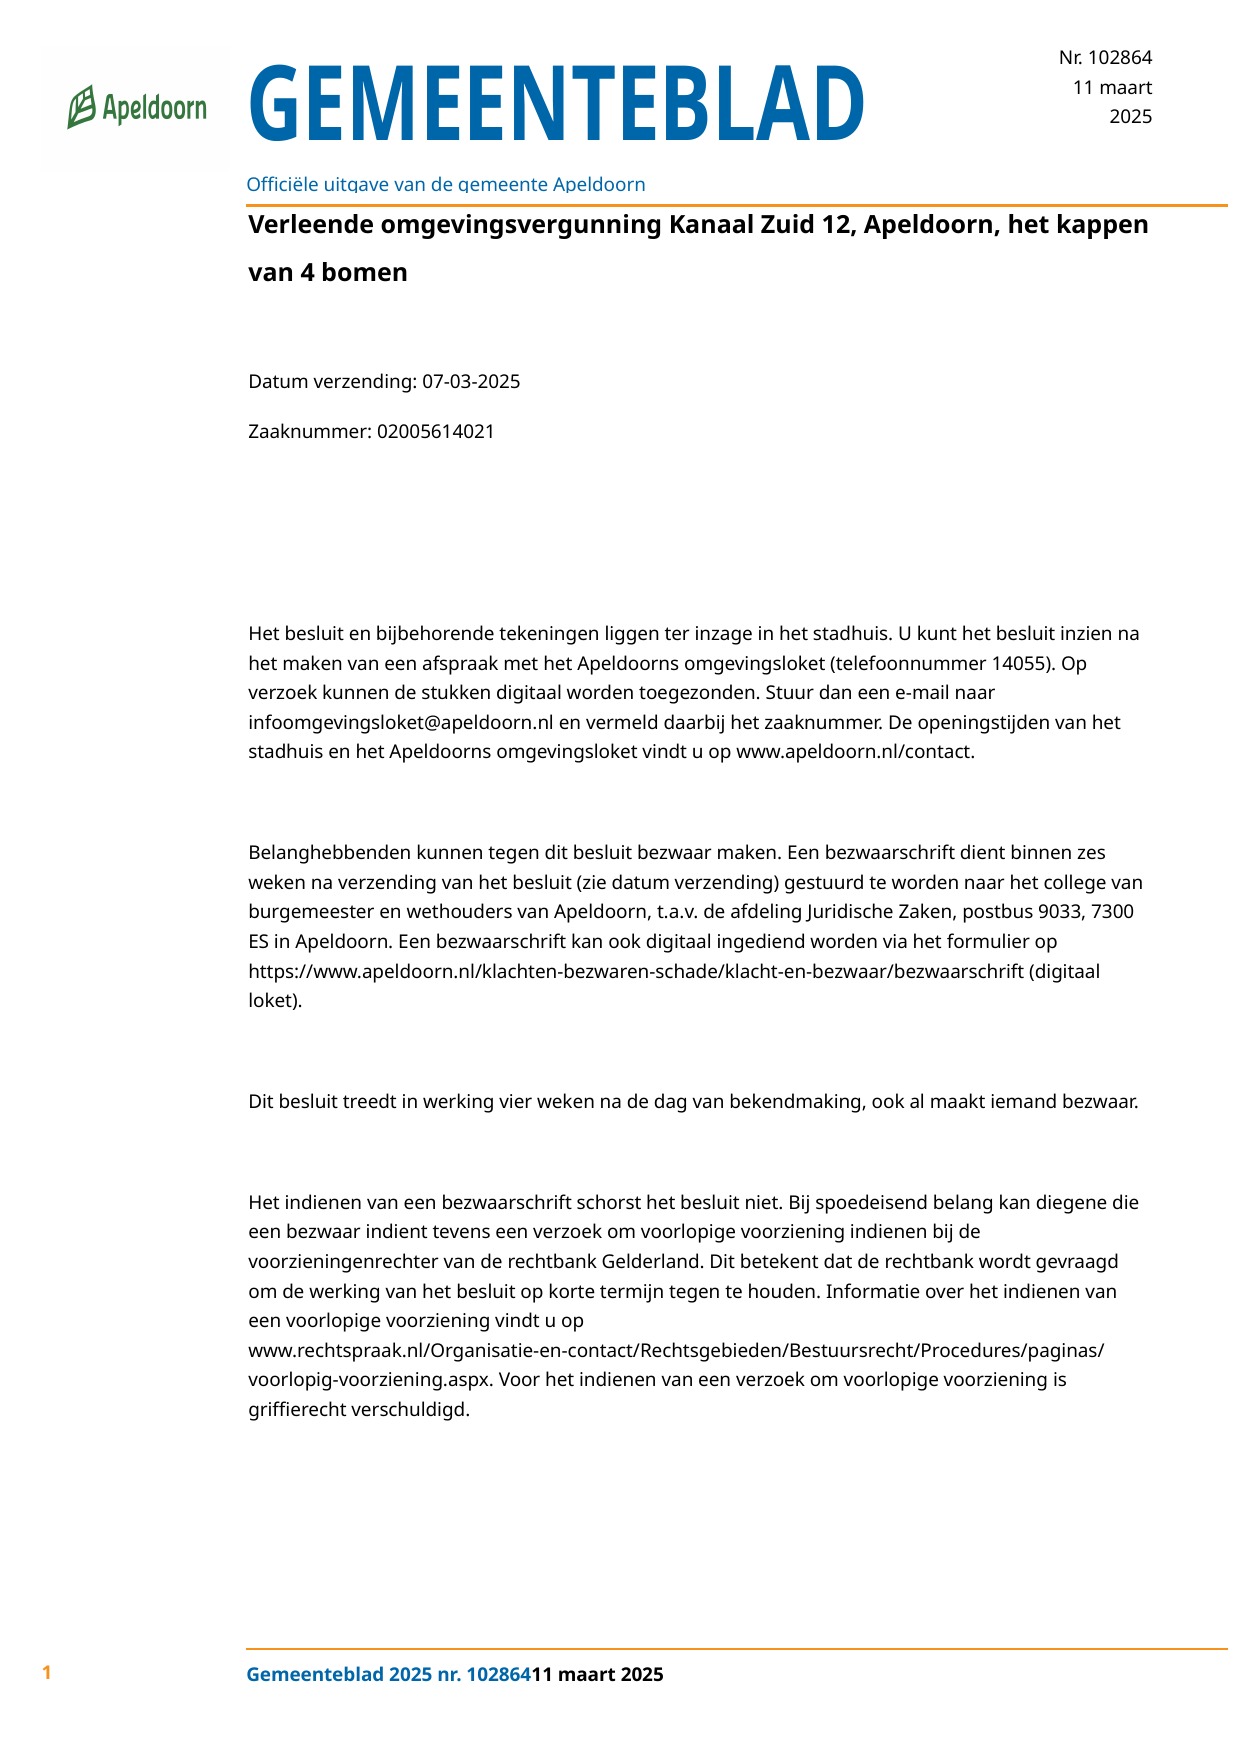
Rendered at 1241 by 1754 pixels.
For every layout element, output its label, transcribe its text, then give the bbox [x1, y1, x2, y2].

text Belanghebbenden kunnen tegen dit besluit bezwaar maken. Een bezwaarschrift dient binnen zes weken na verzending van het besluit (zie datum verzending) gestuurd te worden naar het college van burgemeester en wethouders van Apeldoorn, t.a.v. de afdeling Juridische Zaken, postbus 9033, 7300 ES in Apeldoorn. Een bezwaarschrift kan ook digitaal ingediend worden via het formulier op https://www.apeldoorn.nl/klachten-bezwaren-schade/klacht-en-bezwaar/bezwaarschrift (digitaal loket). [248, 839, 1152, 1013]
text Datum verzending: 07-03-2025 [248, 368, 1152, 394]
text Het besluit en bijbehorende tekeningen liggen ter inzage in het stadhuis. U kunt het besluit inzien na het maken van een afspraak met het Apeldoorns omgevingsloket (telefoonnummer 14055). Op verzoek kunnen de stukken digitaal worden toegezonden. Stuur dan een e-mail naar infoomgevingsloket@apeldoorn.nl en vermeld daarbij het zaaknummer. De openingstijden van het stadhuis en het Apeldoorns omgevingsloket vindt u op www.apeldoorn.nl/contact. [248, 620, 1152, 764]
text Dit besluit treedt in werking vier weken na de dag van bekendmaking, ook al maakt iemand bezwaar. [248, 1088, 1152, 1114]
picture [41, 47, 231, 172]
text Zaaknummer: 02005614021 [248, 419, 1152, 444]
text Het indienen van een bezwaarschrift schorst het besluit niet. Bij spoedeisend belang kan diegene die een bezwaar indient tevens een verzoek om voorlopige voorziening indienen bij de voorzieningenrechter van de rechtbank Gelderland. Dit betekent dat de rechtbank wordt gevraagd om de werking van het besluit op korte termijn tegen te houden. Informatie over het indienen van een voorlopige voorziening vindt u op www.rechtspraak.nl/Organisatie-en-contact/Rechtsgebieden/Bestuursrecht/Procedures/paginas/voorlopig-voorziening.aspx. Voor het indienen van een verzoek om voorlopige voorziening is griffierecht verschuldigd. [248, 1189, 1152, 1422]
text Verleende omgevingsvergunning Kanaal Zuid 12, Apeldoorn, het kappen van 4 bomen [248, 207, 1152, 288]
